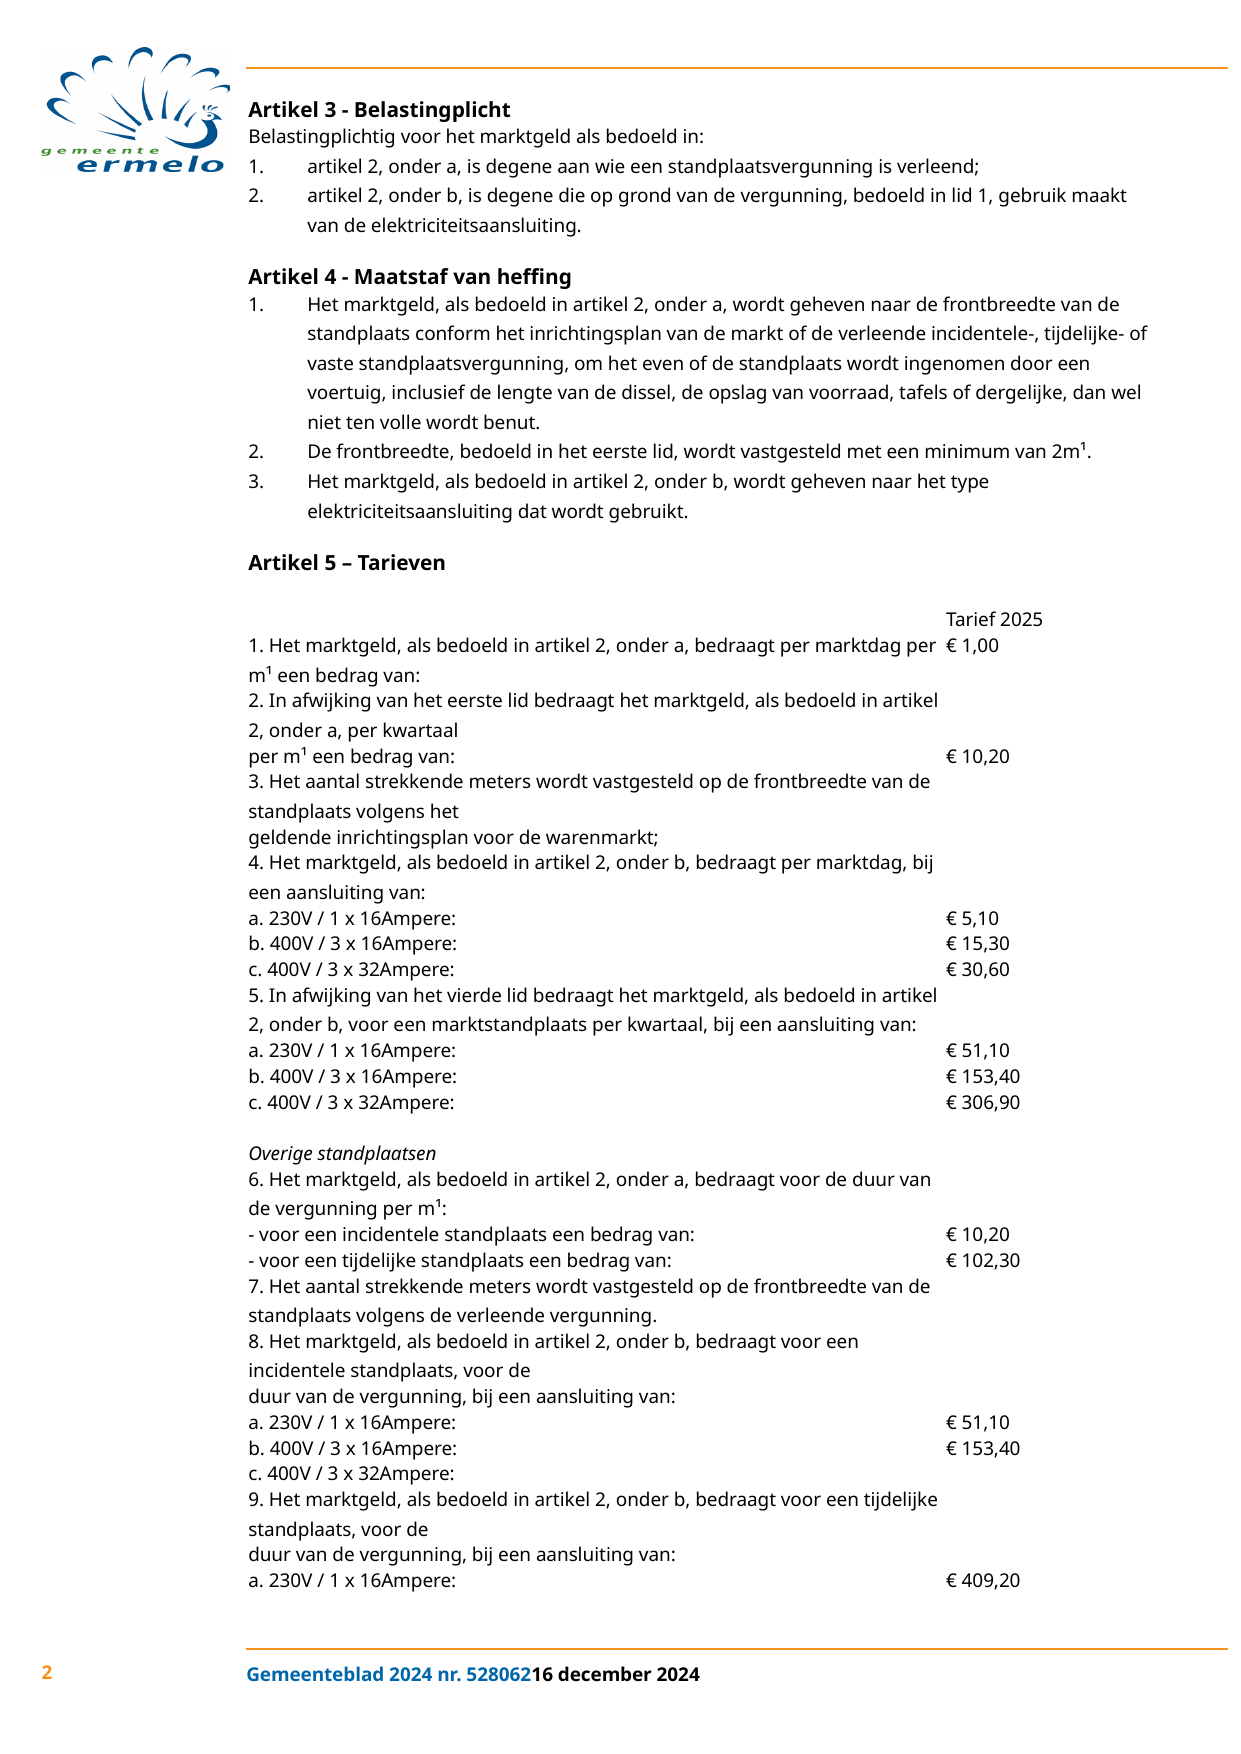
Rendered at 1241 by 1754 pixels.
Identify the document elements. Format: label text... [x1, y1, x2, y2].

table_cell € 409,20 [946, 1568, 1152, 1593]
table_header Tarief 2025 [946, 606, 1152, 632]
table_cell [946, 688, 1152, 743]
table_cell € 306,90 [946, 1089, 1152, 1114]
list Het marktgeld, als bedoeld in artikel 2, onder a, wordt geheven naar de frontbreedte van de standplaats conform het inrichtingsplan van de markt of de verleende incidentele-, tijdelijke- of vaste standplaatsvergunning, om het even of de standplaats wordt ingenomen door een voertuig, inclusief de lengte van de dissel, de opslag van voorraad, tafels of dergelijke, dan wel niet ten volle wordt benut. [248, 291, 1152, 435]
table_cell [946, 769, 1152, 824]
table_cell [946, 982, 1152, 1037]
table_cell € 15,30 [946, 931, 1152, 956]
table_cell € 51,10 [946, 1409, 1152, 1435]
table_cell [946, 1328, 1152, 1383]
list De frontbreedte, bedoeld in het eerste lid, wordt vastgesteld met een minimum van 2m¹. [248, 439, 1152, 464]
table_cell 6. Het marktgeld, als bedoeld in artikel 2, onder a, bedraagt voor de duur van de vergunning per m¹: [248, 1166, 946, 1221]
table_cell € 30,60 [946, 956, 1152, 982]
text Artikel 5 – Tarieven [248, 548, 1152, 577]
table_cell € 10,20 [946, 743, 1152, 768]
table_cell [946, 850, 1152, 905]
table_cell 8. Het marktgeld, als bedoeld in artikel 2, onder b, bedraagt voor een incidentele standplaats, voor de [248, 1328, 946, 1383]
table_cell 5. In afwijking van het vierde lid bedraagt het marktgeld, als bedoeld in artikel 2, onder b, voor een marktstandplaats per kwartaal, bij een aansluiting van: [248, 982, 946, 1037]
table_cell € 1,00 [946, 632, 1152, 687]
table_cell duur van de vergunning, bij een aansluiting van: [248, 1384, 946, 1409]
table_cell 7. Het aantal strekkende meters wordt vastgesteld op de frontbreedte van de standplaats volgens de verleende vergunning. [248, 1273, 946, 1328]
table_cell per m¹ een bedrag van: [248, 743, 946, 768]
table_cell b. 400V / 3 x 16Ampere: [248, 1435, 946, 1461]
table_cell a. 230V / 1 x 16Ampere: [248, 905, 946, 931]
table_cell - voor een incidentele standplaats een bedrag van: [248, 1221, 946, 1247]
table_cell geldende inrichtingsplan voor de warenmarkt; [248, 824, 946, 849]
table_cell 3. Het aantal strekkende meters wordt vastgesteld op de frontbreedte van de standplaats volgens het [248, 769, 946, 824]
table_cell a. 230V / 1 x 16Ampere: [248, 1038, 946, 1063]
table_cell b. 400V / 3 x 16Ampere: [248, 1063, 946, 1089]
table_cell duur van de vergunning, bij een aansluiting van: [248, 1542, 946, 1567]
table_cell [946, 1542, 1152, 1567]
table_cell Overige standplaatsen [248, 1140, 946, 1166]
table_cell € 102,30 [946, 1247, 1152, 1273]
table_cell 9. Het marktgeld, als bedoeld in artikel 2, onder b, bedraagt voor een tijdelijke standplaats, voor de [248, 1486, 946, 1542]
table_cell - voor een tijdelijke standplaats een bedrag van: [248, 1247, 946, 1273]
table_cell a. 230V / 1 x 16Ampere: [248, 1409, 946, 1435]
table_cell [946, 1461, 1152, 1486]
table_cell € 153,40 [946, 1435, 1152, 1461]
list artikel 2, onder a, is degene aan wie een standplaatsvergunning is verleend; [248, 153, 1152, 178]
table_cell € 51,10 [946, 1038, 1152, 1063]
table_cell 2. In afwijking van het eerste lid bedraagt het marktgeld, als bedoeld in artikel 2, onder a, per kwartaal [248, 688, 946, 743]
table_cell 1. Het marktgeld, als bedoeld in artikel 2, onder a, bedraagt per marktdag per m¹ een bedrag van: [248, 632, 946, 687]
table_cell [946, 1166, 1152, 1221]
table_cell c. 400V / 3 x 32Ampere: [248, 1089, 946, 1114]
text Belastingplichtig voor het marktgeld als bedoeld in: [248, 123, 1152, 149]
table_cell [946, 1384, 1152, 1409]
table_cell [946, 1486, 1152, 1542]
table_cell c. 400V / 3 x 32Ampere: [248, 1461, 946, 1486]
table_cell € 5,10 [946, 905, 1152, 931]
picture [41, 47, 231, 172]
text Artikel 3 - Belastingplicht [248, 95, 1152, 123]
table_cell [946, 1140, 1152, 1166]
table_cell c. 400V / 3 x 32Ampere: [248, 956, 946, 982]
table_cell [946, 1273, 1152, 1328]
list Het marktgeld, als bedoeld in artikel 2, onder b, wordt geheven naar het type elektriciteitsaansluiting dat wordt gebruikt. [248, 468, 1152, 524]
table_cell € 153,40 [946, 1063, 1152, 1089]
table_cell [248, 1115, 946, 1140]
text Artikel 4 - Maatstaf van heffing [248, 262, 1152, 291]
table_cell b. 400V / 3 x 16Ampere: [248, 931, 946, 956]
table_header [248, 606, 946, 632]
table_cell 4. Het marktgeld, als bedoeld in artikel 2, onder b, bedraagt per marktdag, bij een aansluiting van: [248, 850, 946, 905]
table_cell a. 230V / 1 x 16Ampere: [248, 1568, 946, 1593]
table_cell € 10,20 [946, 1221, 1152, 1247]
table_cell [946, 824, 1152, 849]
list artikel 2, onder b, is degene die op grond van de vergunning, bedoeld in lid 1, gebruik maakt van de elektriciteitsaansluiting. [248, 182, 1152, 238]
table_cell [946, 1115, 1152, 1140]
